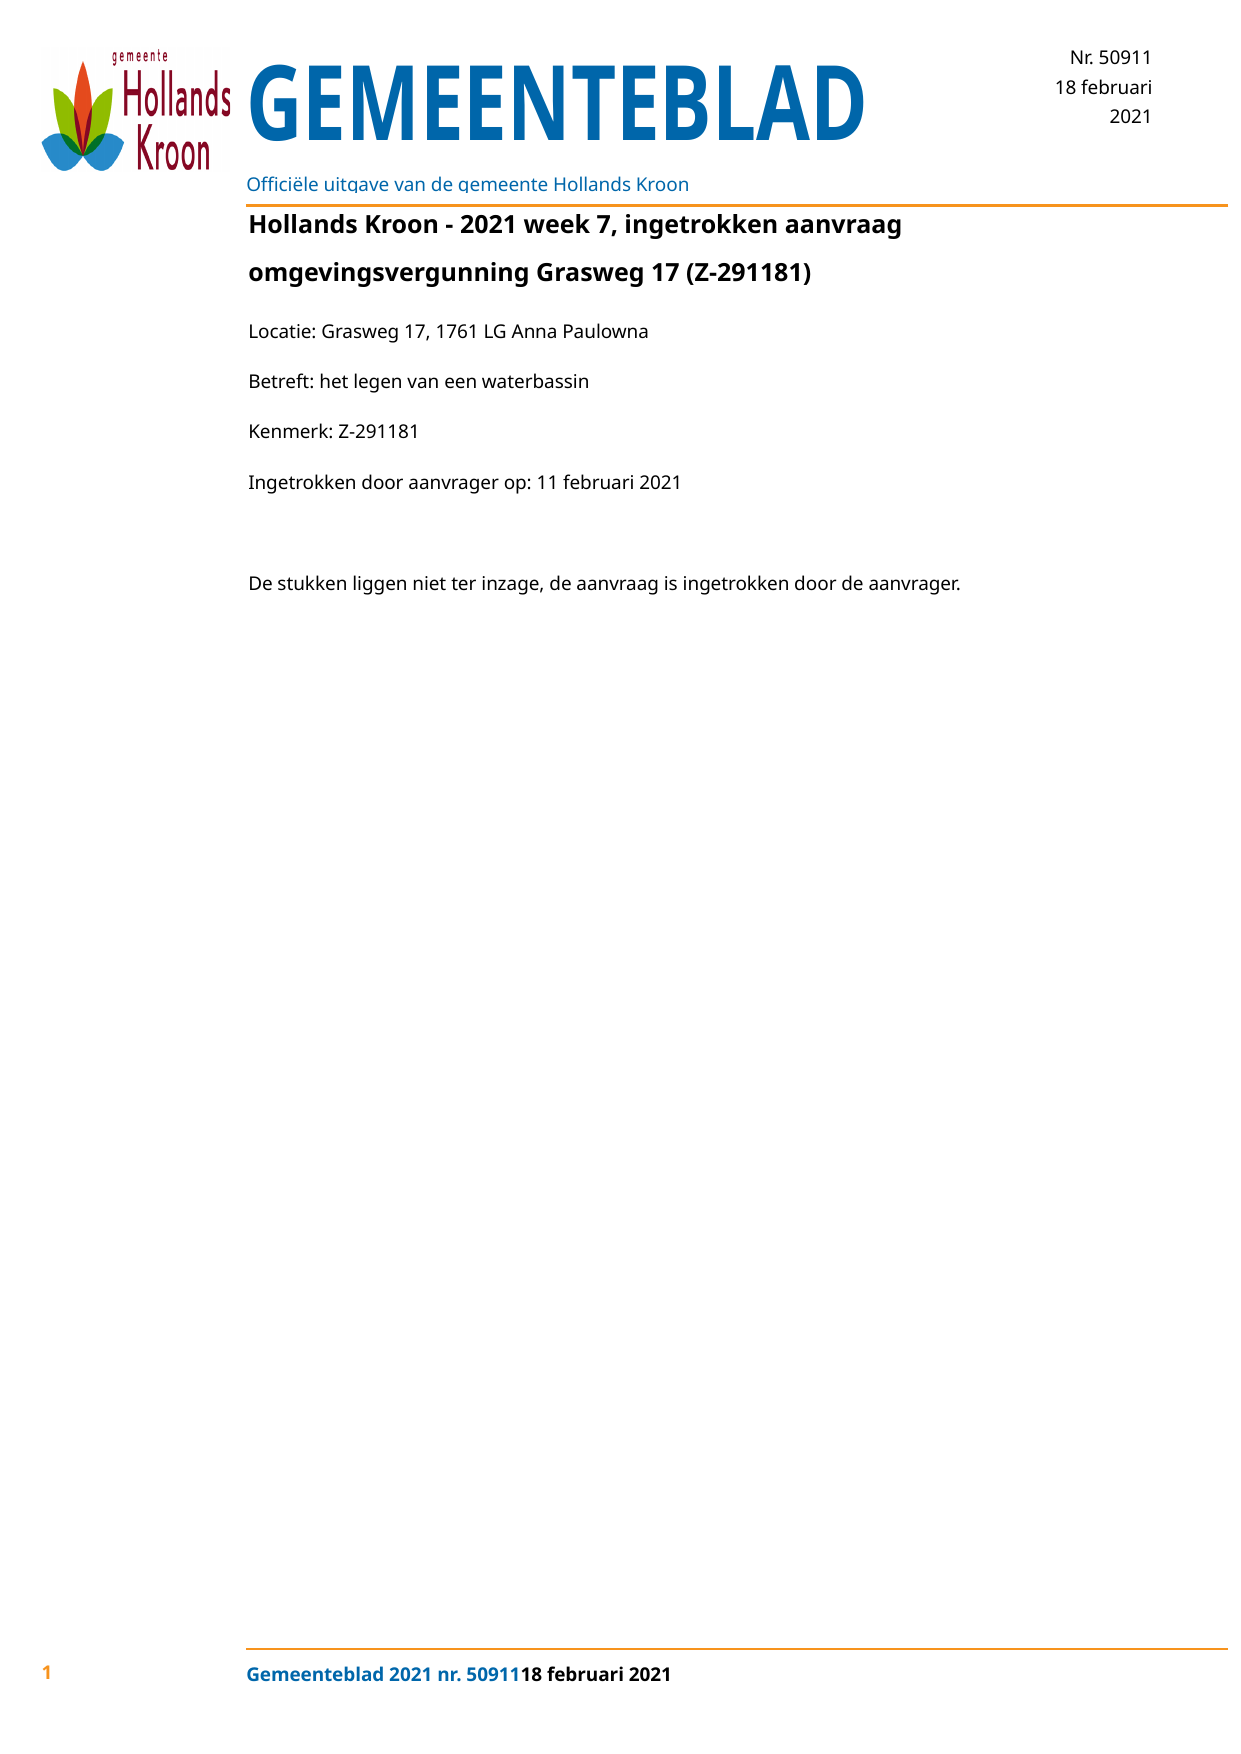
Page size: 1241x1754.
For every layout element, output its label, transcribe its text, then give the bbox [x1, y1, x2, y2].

text Betreft: het legen van een waterbassin [248, 368, 1152, 394]
text De stukken liggen niet ter inzage, de aanvraag is ingetrokken door de aanvrager. [248, 570, 1152, 596]
text Ingetrokken door aanvrager op: 11 februari 2021 [248, 469, 1152, 495]
picture [41, 47, 231, 172]
text Hollands Kroon - 2021 week 7, ingetrokken aanvraag omgevingsvergunning Grasweg 17 (Z-291181) [248, 207, 1152, 288]
text Locatie: Grasweg 17, 1761 LG Anna Paulowna [248, 318, 1152, 344]
text Kenmerk: Z-291181 [248, 419, 1152, 444]
